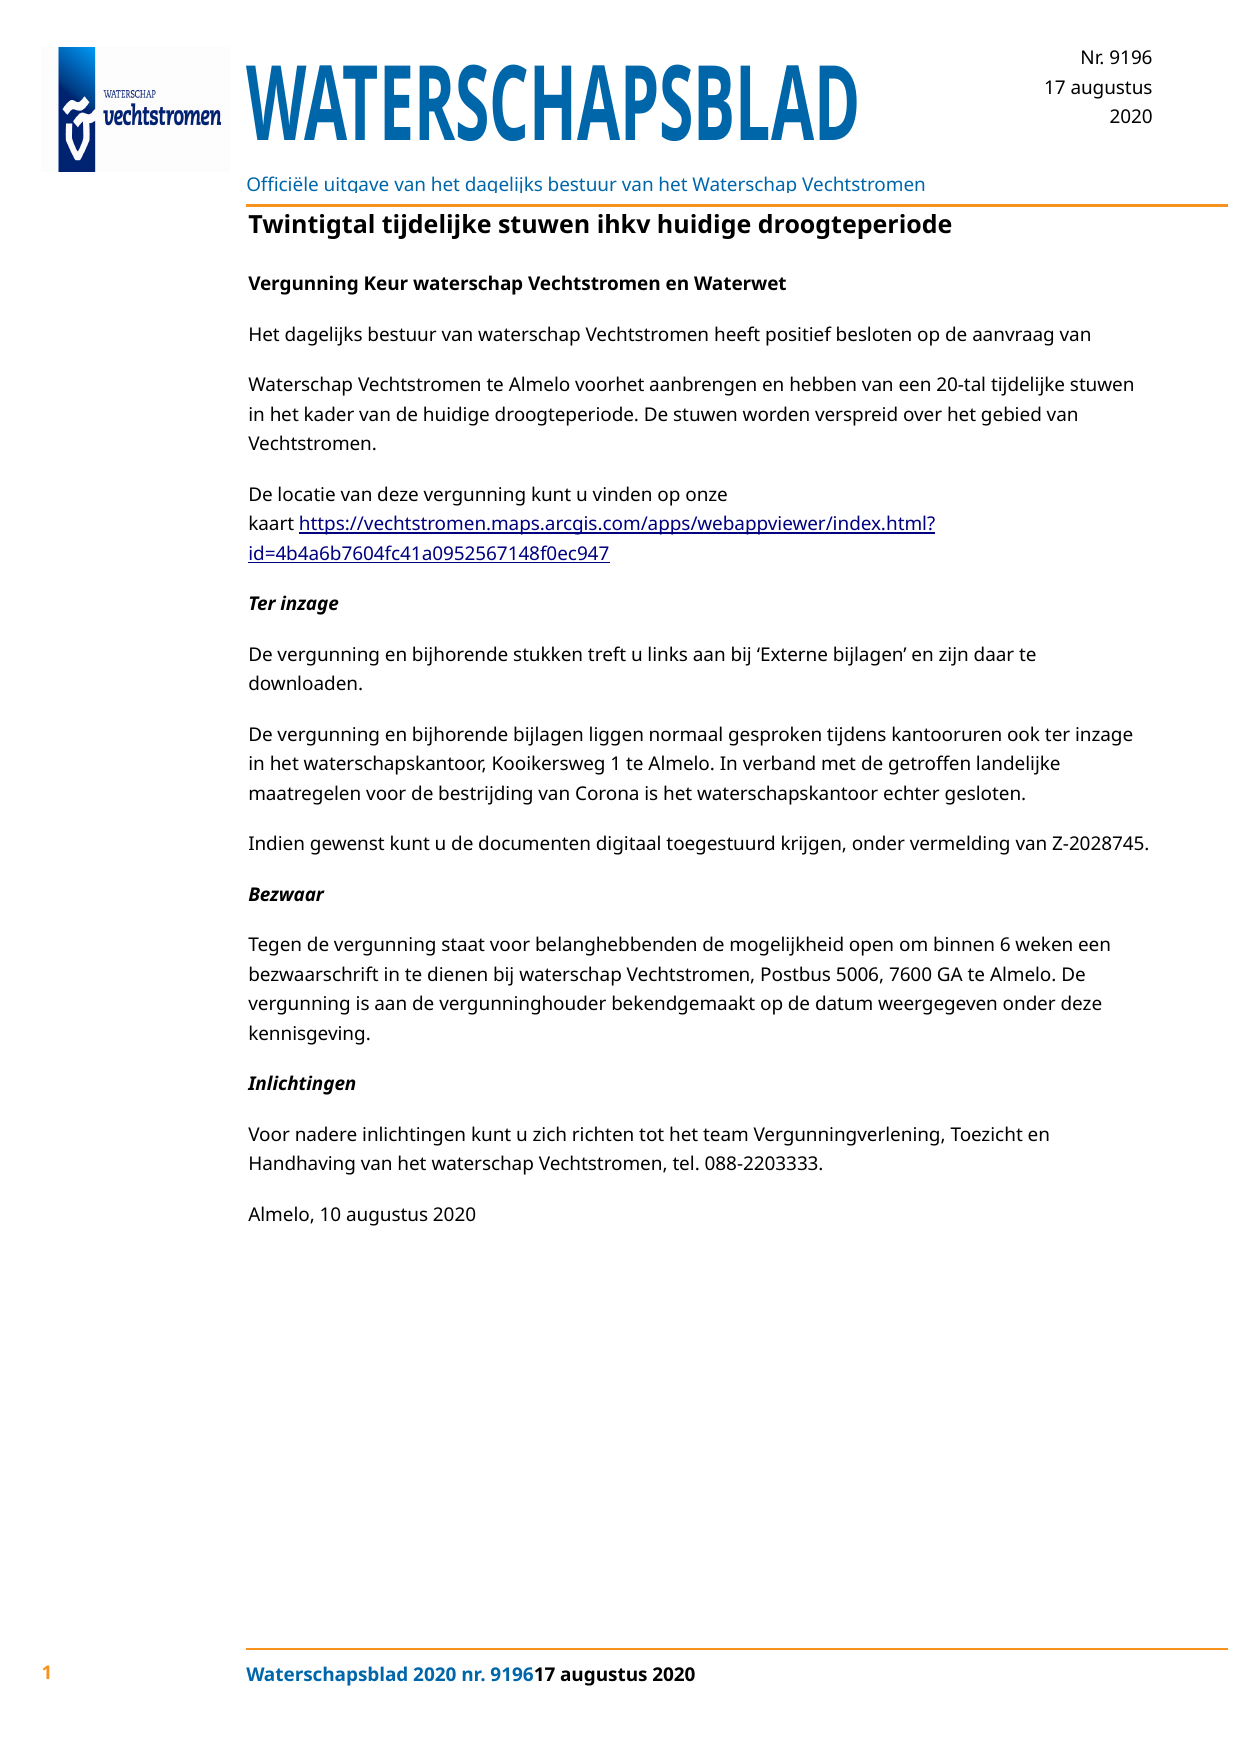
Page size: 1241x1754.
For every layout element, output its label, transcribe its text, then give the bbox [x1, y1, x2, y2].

text Twintigtal tijdelijke stuwen ihkv huidige droogteperiode [248, 207, 1152, 241]
picture [41, 47, 231, 172]
text Het dagelijks bestuur van waterschap Vechtstromen heeft positief besloten op de aanvraag van [248, 321, 1152, 346]
text De vergunning en bijhorende bijlagen liggen normaal gesproken tijdens kantooruren ook ter inzage in het waterschapskantoor, Kooikersweg 1 te Almelo. In verband met de getroffen landelijke maatregelen voor de bestrijding van Corona is het waterschapskantoor echter gesloten. [248, 721, 1152, 806]
text Almelo, 10 augustus 2020 [248, 1201, 1152, 1226]
text Indien gewenst kunt u de documenten digitaal toegestuurd krijgen, onder vermelding van Z-2028745. [248, 830, 1152, 856]
text Inlichtingen [248, 1070, 1152, 1096]
text Bezwaar [248, 881, 1152, 906]
text Waterschap Vechtstromen te Almelo voorhet aanbrengen en hebben van een 20-tal tijdelijke stuwen in het kader van de huidige droogteperiode. De stuwen worden verspreid over het gebied van Vechtstromen. [248, 371, 1152, 456]
text De vergunning en bijhorende stukken treft u links aan bij ‘Externe bijlagen’ en zijn daar te downloaden. [248, 641, 1152, 696]
text De locatie van deze vergunning kunt u vinden op onze kaart https://vechtstromen.maps.arcgis.com/apps/webappviewer/index.html?id=4b4a6b7604fc41a0952567148f0ec947 [248, 481, 1152, 566]
text Ter inzage [248, 590, 1152, 616]
text Voor nadere inlichtingen kunt u zich richten tot het team Vergunningverlening, Toezicht en Handhaving van het waterschap Vechtstromen, tel. 088-2203333. [248, 1121, 1152, 1176]
text Tegen de vergunning staat voor belanghebbenden de mogelijkheid open om binnen 6 weken een bezwaarschrift in te dienen bij waterschap Vechtstromen, Postbus 5006, 7600 GA te Almelo. De vergunning is aan de vergunninghouder bekendgemaakt op de datum weergegeven onder deze kennisgeving. [248, 931, 1152, 1046]
text Vergunning Keur waterschap Vechtstromen en Waterwet [248, 270, 1152, 296]
